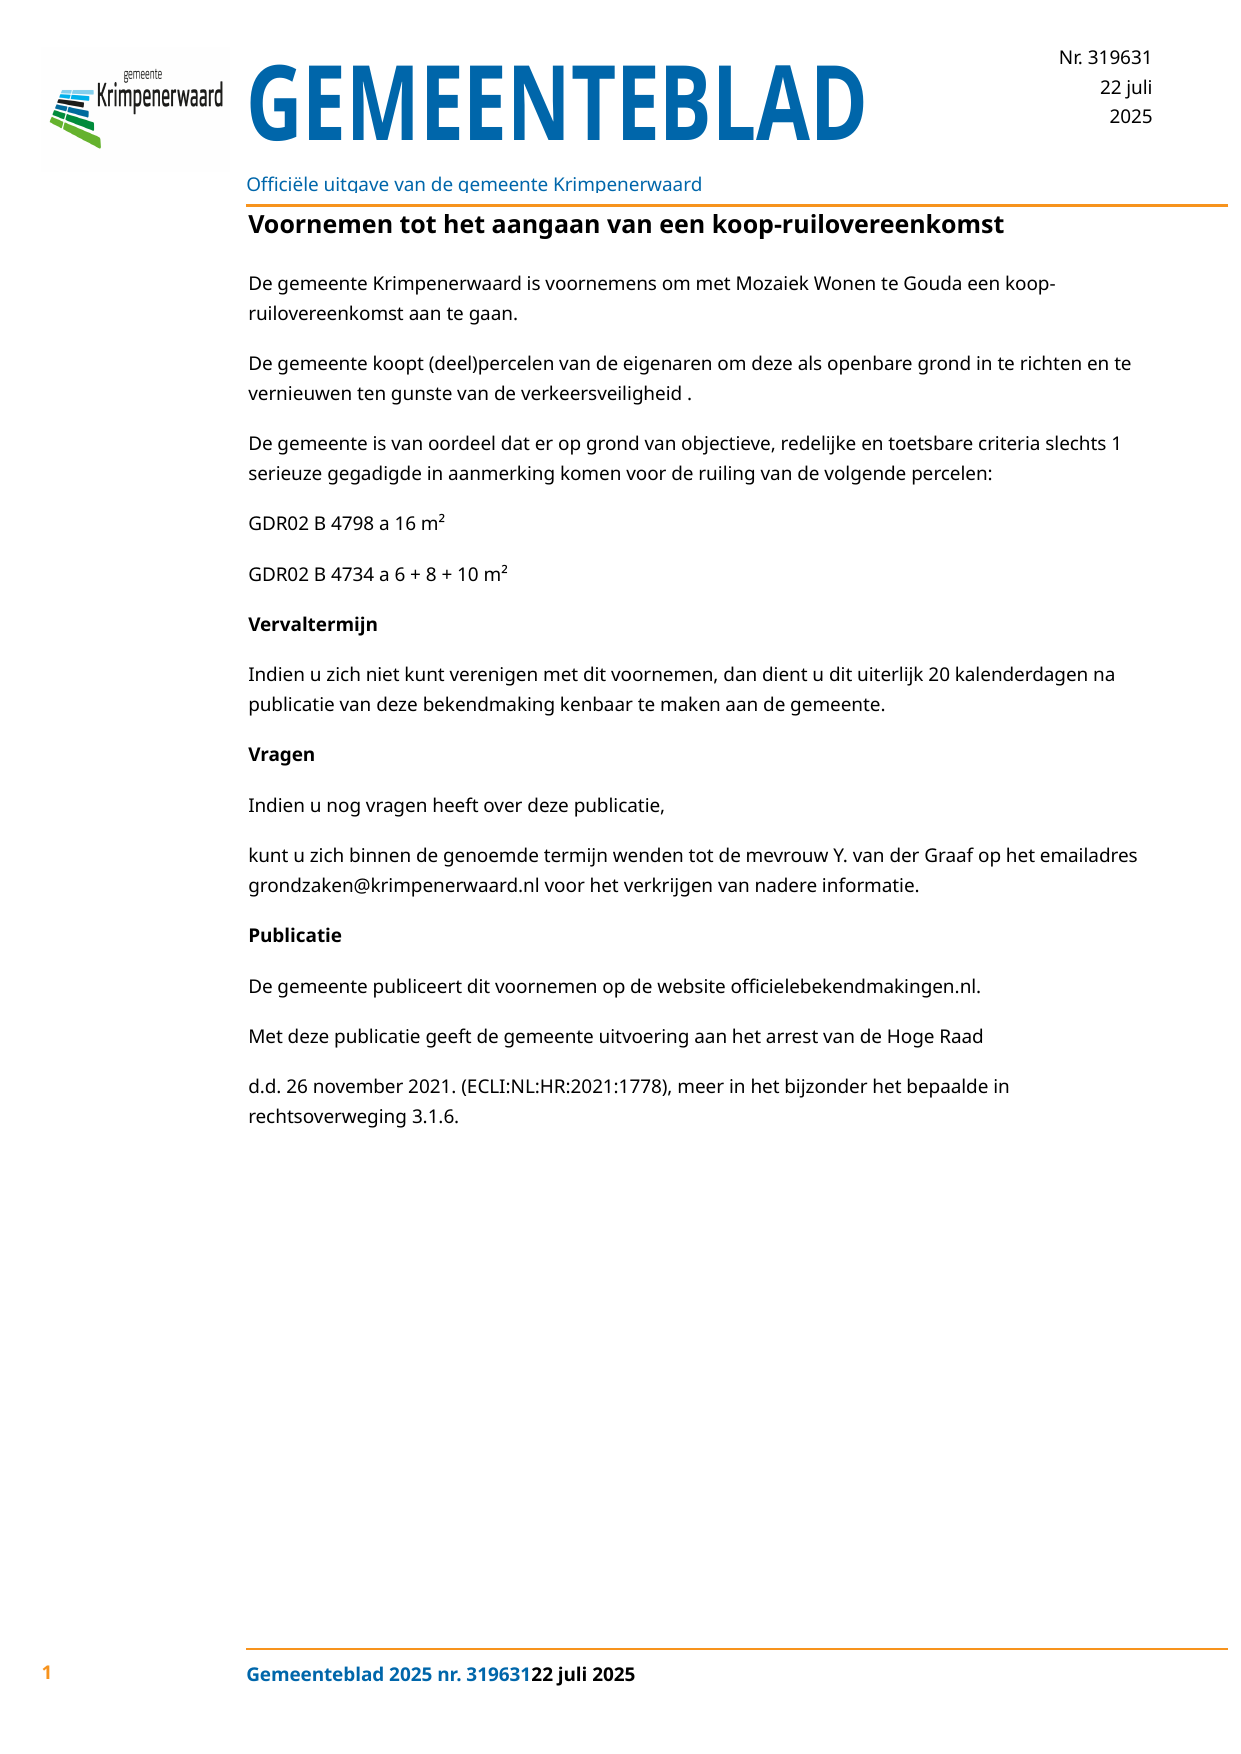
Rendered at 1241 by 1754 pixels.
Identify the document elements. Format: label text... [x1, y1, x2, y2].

text Voornemen tot het aangaan van een koop-ruilovereenkomst [248, 207, 1152, 241]
text Indien u zich niet kunt verenigen met dit voornemen, dan dient u dit uiterlijk 20 kalenderdagen na publicatie van deze bekendmaking kenbaar te maken aan de gemeente. [248, 662, 1152, 717]
text De gemeente is van oordeel dat er op grond van objectieve, redelijke en toetsbare criteria slechts 1 serieuze gegadigde in aanmerking komen voor de ruiling van de volgende percelen: [248, 430, 1152, 486]
picture [41, 47, 231, 172]
text De gemeente Krimpenerwaard is voornemens om met Mozaiek Wonen te Gouda een koop-ruilovereenkomst aan te gaan. [248, 270, 1152, 326]
text De gemeente koopt (deel)percelen van de eigenaren om deze als openbare grond in te richten en te vernieuwen ten gunste van de verkeersveiligheid . [248, 350, 1152, 406]
text GDR02 B 4798 a 16 m² [248, 510, 1152, 536]
text Vervaltermijn [248, 611, 1152, 637]
text Met deze publicatie geeft de gemeente uitvoering aan het arrest van de Hoge Raad [248, 1023, 1152, 1049]
text d.d. 26 november 2021. (ECLI:NL:HR:2021:1778), meer in het bijzonder het bepaalde in rechtsoverweging 3.1.6. [248, 1074, 1152, 1129]
text Publicatie [248, 922, 1152, 948]
text De gemeente publiceert dit voornemen op de website officielebekendmakingen.nl. [248, 973, 1152, 998]
text Vragen [248, 742, 1152, 767]
text Indien u nog vragen heeft over deze publicatie, [248, 792, 1152, 818]
text kunt u zich binnen de genoemde termijn wenden tot de mevrouw Y. van der Graaf op het emailadres grondzaken@krimpenerwaard.nl voor het verkrijgen van nadere informatie. [248, 842, 1152, 898]
text GDR02 B 4734 a 6 + 8 + 10 m² [248, 561, 1152, 586]
